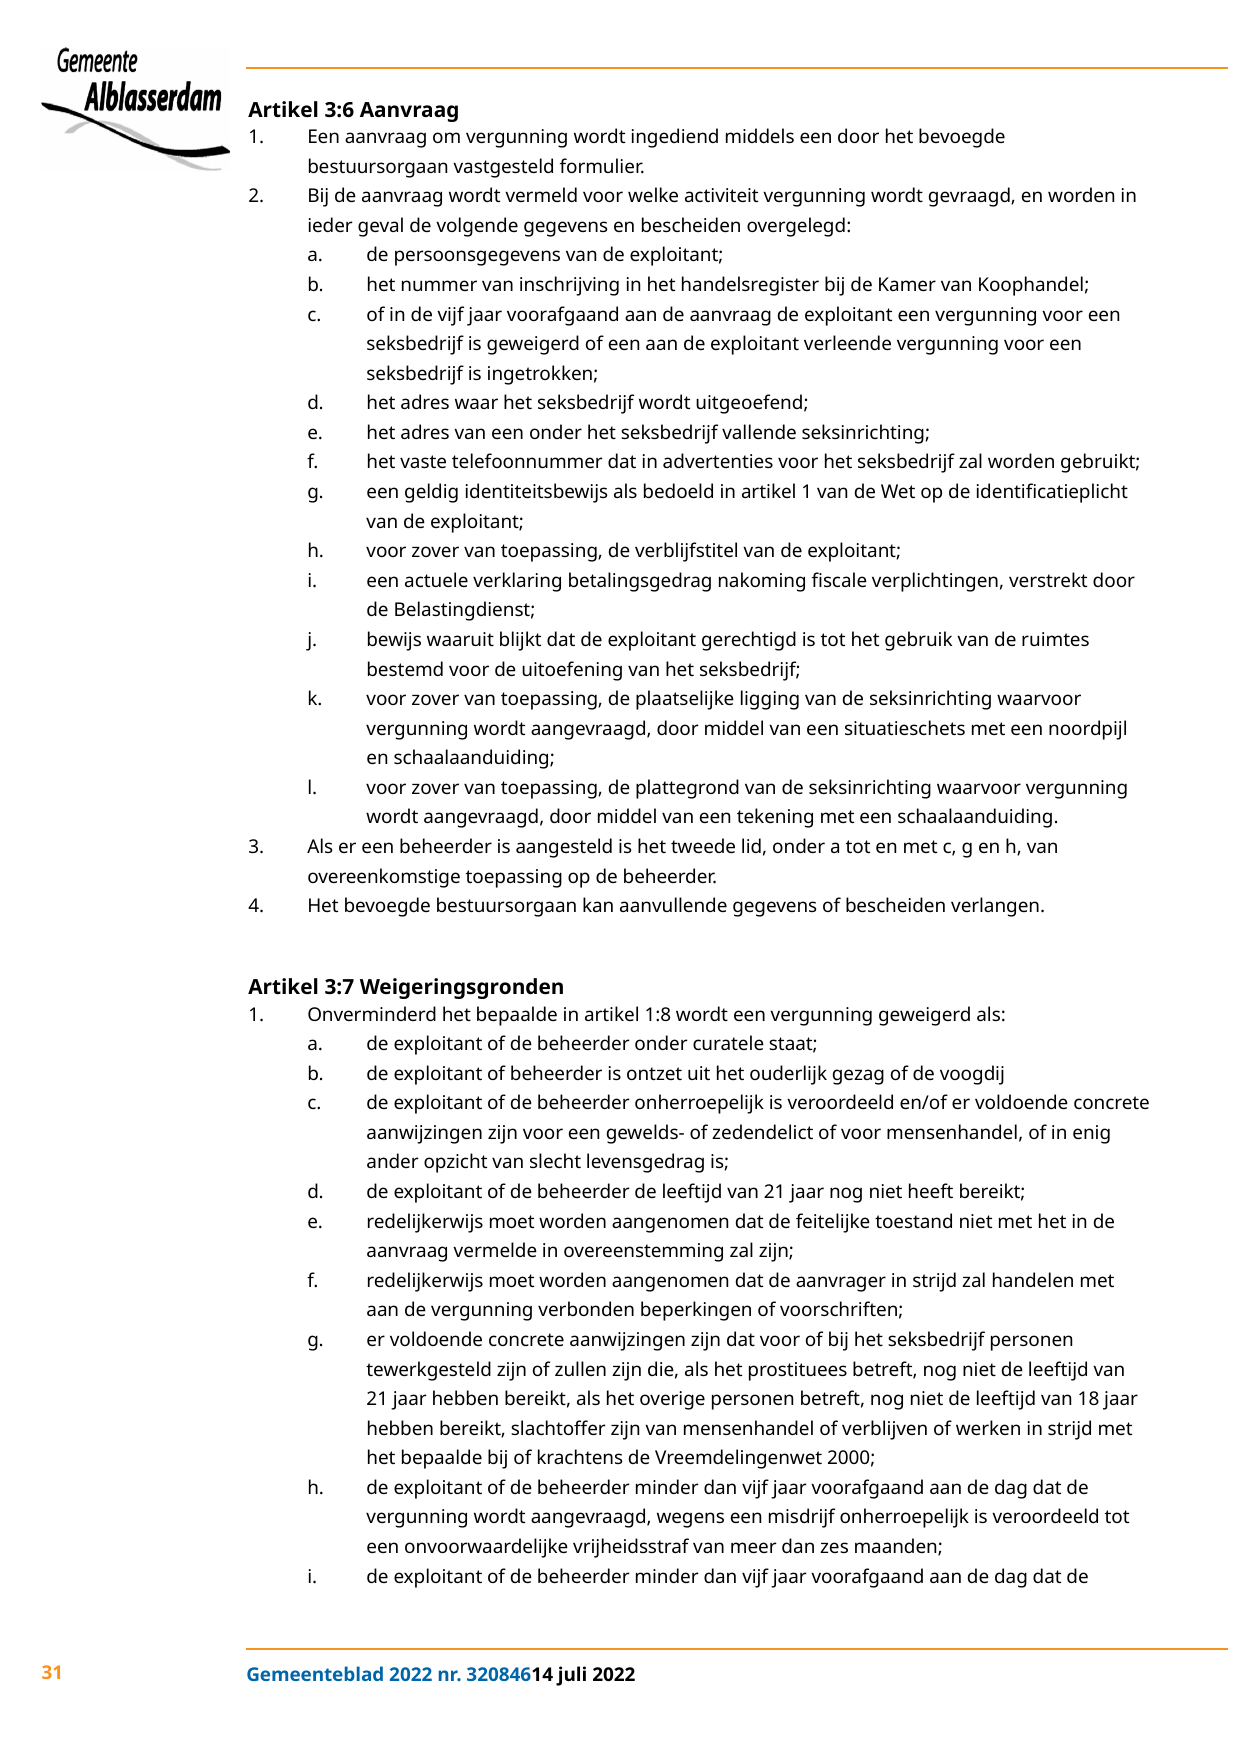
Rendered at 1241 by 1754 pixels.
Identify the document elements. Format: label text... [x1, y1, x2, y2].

list de persoonsgegevens van de exploitant; [307, 242, 1152, 267]
list de exploitant of de beheerder onder curatele staat; [307, 1030, 1152, 1056]
list de exploitant of de beheerder onherroepelijk is veroordeeld en/of er voldoende concrete aanwijzingen zijn voor een gewelds- of zedendelict of voor mensenhandel, of in enig ander opzicht van slecht levensgedrag is; [307, 1089, 1152, 1174]
list of in de vijf jaar voorafgaand aan de aanvraag de exploitant een vergunning voor een seksbedrijf is geweigerd of een aan de exploitant verleende vergunning voor een seksbedrijf is ingetrokken; [307, 301, 1152, 386]
list het vaste telefoonnummer dat in advertenties voor het seksbedrijf zal worden gebruikt; [307, 449, 1152, 474]
list het adres waar het seksbedrijf wordt uitgeoefend; [307, 389, 1152, 415]
list Bij de aanvraag wordt vermeld voor welke activiteit vergunning wordt gevraagd, en worden in ieder geval de volgende gegevens en bescheiden overgelegd: [248, 182, 1152, 238]
picture [41, 47, 231, 172]
list de exploitant of de beheerder minder dan vijf jaar voorafgaand aan de dag dat de [307, 1563, 1152, 1589]
text Artikel 3:6 Aanvraag [248, 95, 1152, 123]
list voor zover van toepassing, de plattegrond van de seksinrichting waarvoor vergunning wordt aangevraagd, door middel van een tekening met een schaalaanduiding. [307, 774, 1152, 829]
list Een aanvraag om vergunning wordt ingediend middels een door het bevoegde bestuursorgaan vastgesteld formulier. [248, 123, 1152, 178]
list het nummer van inschrijving in het handelsregister bij de Kamer van Koophandel; [307, 271, 1152, 297]
list redelijkerwijs moet worden aangenomen dat de aanvrager in strijd zal handelen met aan de vergunning verbonden beperkingen of voorschriften; [307, 1267, 1152, 1322]
list Als er een beheerder is aangesteld is het tweede lid, onder a tot en met c, g en h, van overeenkomstige toepassing op de beheerder. [248, 833, 1152, 888]
list een actuele verklaring betalingsgedrag nakoming fiscale verplichtingen, verstrekt door de Belastingdienst; [307, 567, 1152, 622]
list Onverminderd het bepaalde in artikel 1:8 wordt een vergunning geweigerd als: [248, 1001, 1152, 1027]
list de exploitant of de beheerder de leeftijd van 21 jaar nog niet heeft bereikt; [307, 1178, 1152, 1204]
list de exploitant of de beheerder minder dan vijf jaar voorafgaand aan de dag dat de vergunning wordt aangevraagd, wegens een misdrijf onherroepelijk is veroordeeld tot een onvoorwaardelijke vrijheidsstraf van meer dan zes maanden; [307, 1474, 1152, 1559]
list bewijs waaruit blijkt dat de exploitant gerechtigd is tot het gebruik van de ruimtes bestemd voor de uitoefening van het seksbedrijf; [307, 626, 1152, 681]
list voor zover van toepassing, de plaatselijke ligging van de seksinrichting waarvoor vergunning wordt aangevraagd, door middel van een situatieschets met een noordpijl en schaalaanduiding; [307, 685, 1152, 770]
text Artikel 3:7 Weigeringsgronden [248, 972, 1152, 1001]
list de exploitant of beheerder is ontzet uit het ouderlijk gezag of de voogdij [307, 1060, 1152, 1086]
list er voldoende concrete aanwijzingen zijn dat voor of bij het seksbedrijf personen tewerkgesteld zijn of zullen zijn die, als het prostituees betreft, nog niet de leeftijd van 21 jaar hebben bereikt, als het overige personen betreft, nog niet de leeftijd van 18 jaar hebben bereikt, slachtoffer zijn van mensenhandel of verblijven of werken in strijd met het bepaalde bij of krachtens de Vreemdelingenwet 2000; [307, 1326, 1152, 1470]
list voor zover van toepassing, de verblijfstitel van de exploitant; [307, 537, 1152, 563]
list redelijkerwijs moet worden aangenomen dat de feitelijke toestand niet met het in de aanvraag vermelde in overeenstemming zal zijn; [307, 1208, 1152, 1263]
list het adres van een onder het seksbedrijf vallende seksinrichting; [307, 419, 1152, 445]
list Het bevoegde bestuursorgaan kan aanvullende gegevens of bescheiden verlangen. [248, 892, 1152, 918]
list een geldig identiteitsbewijs als bedoeld in artikel 1 van de Wet op de identificatieplicht van de exploitant; [307, 478, 1152, 533]
